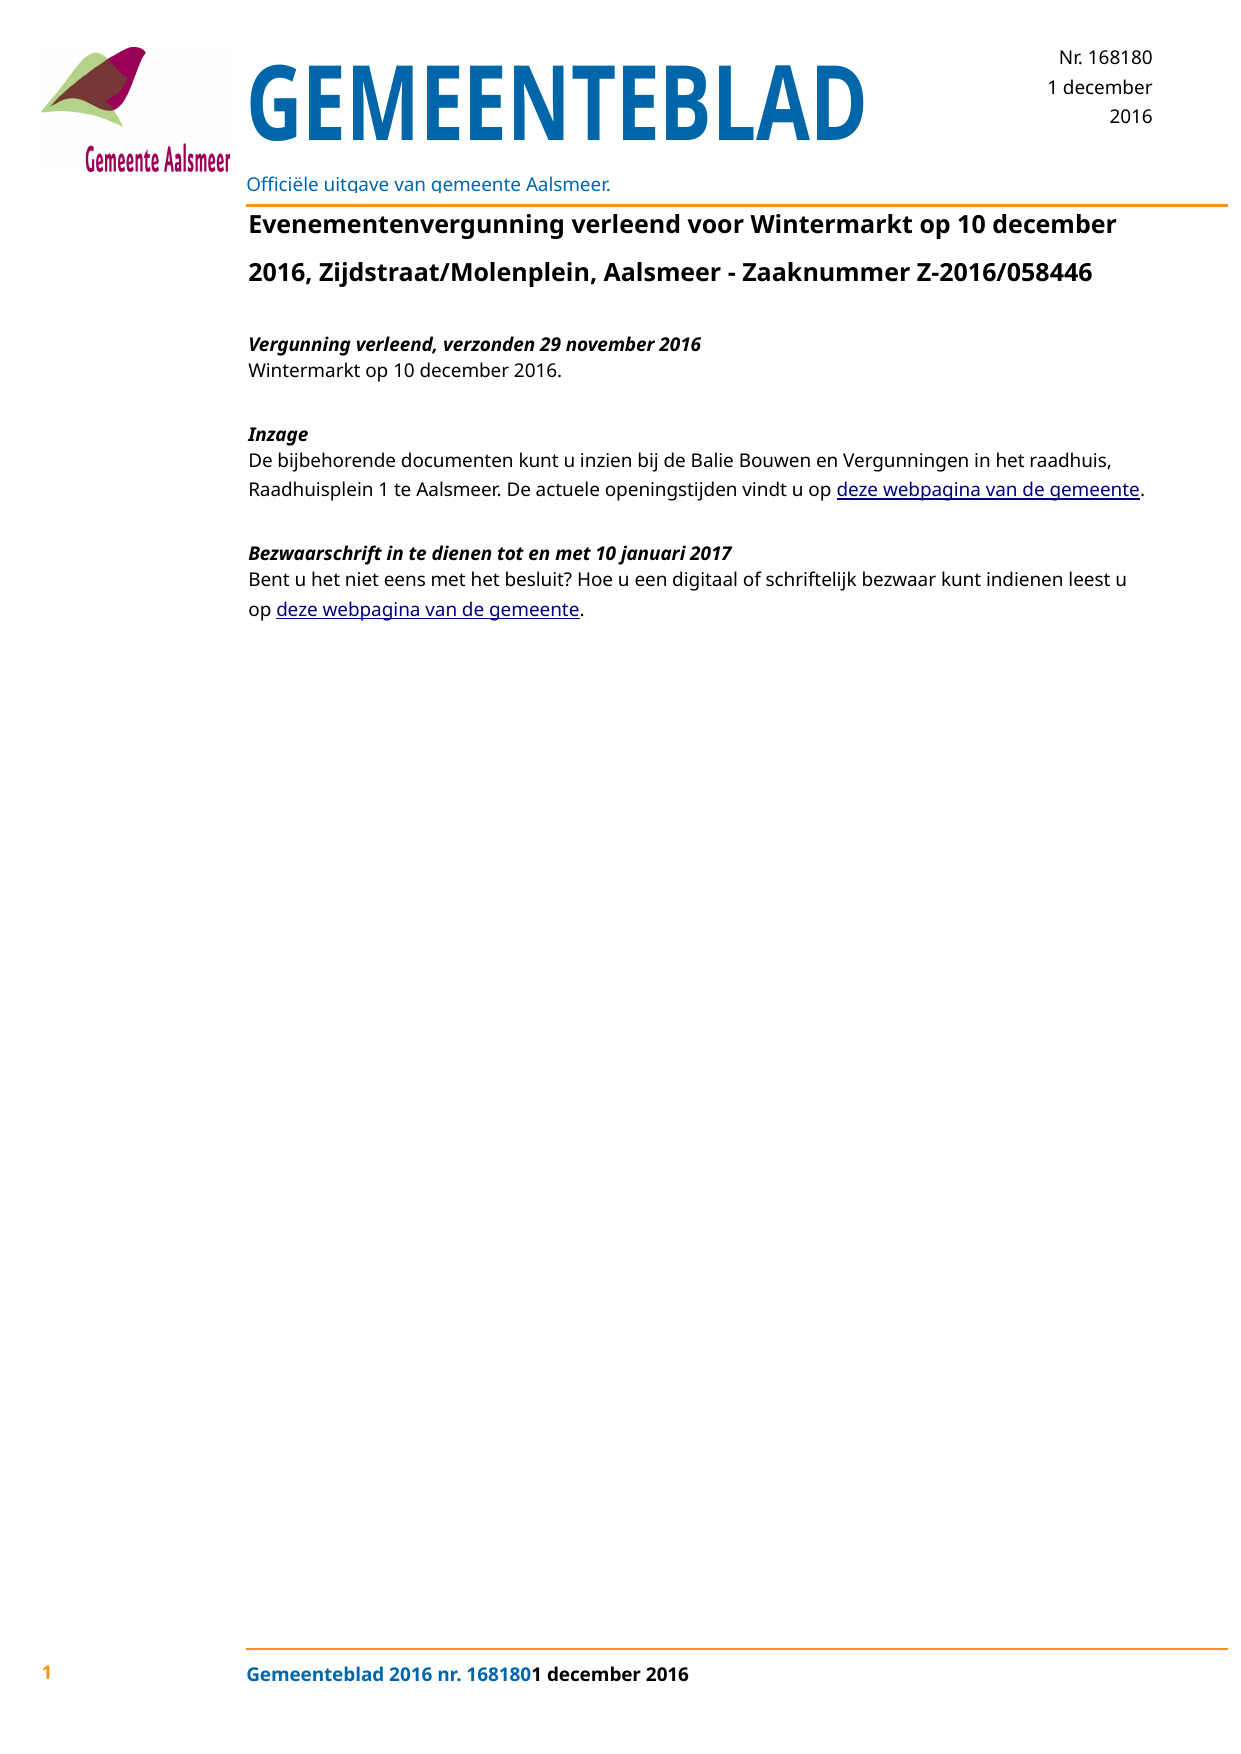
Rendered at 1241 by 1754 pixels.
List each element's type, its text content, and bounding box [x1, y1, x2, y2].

text Bent u het niet eens met het besluit? Hoe u een digitaal of schriftelijk bezwaar kunt indienen leest u op deze webpagina van de gemeente. [248, 566, 1152, 621]
text De bijbehorende documenten kunt u inzien bij de Balie Bouwen en Vergunningen in het raadhuis, Raadhuisplein 1 te Aalsmeer. De actuele openingstijden vindt u op deze webpagina van de gemeente. [248, 447, 1152, 502]
text Bezwaarschrift in te dienen tot en met 10 januari 2017 [248, 540, 1152, 566]
picture [41, 47, 231, 172]
text Wintermarkt op 10 december 2016. [248, 357, 1152, 383]
text Inzage [248, 421, 1152, 447]
text Evenementenvergunning verleend voor Wintermarkt op 10 december 2016, Zijdstraat/Molenplein, Aalsmeer - Zaaknummer Z-2016/058446 [248, 207, 1152, 288]
text Vergunning verleend, verzonden 29 november 2016 [248, 331, 1152, 357]
